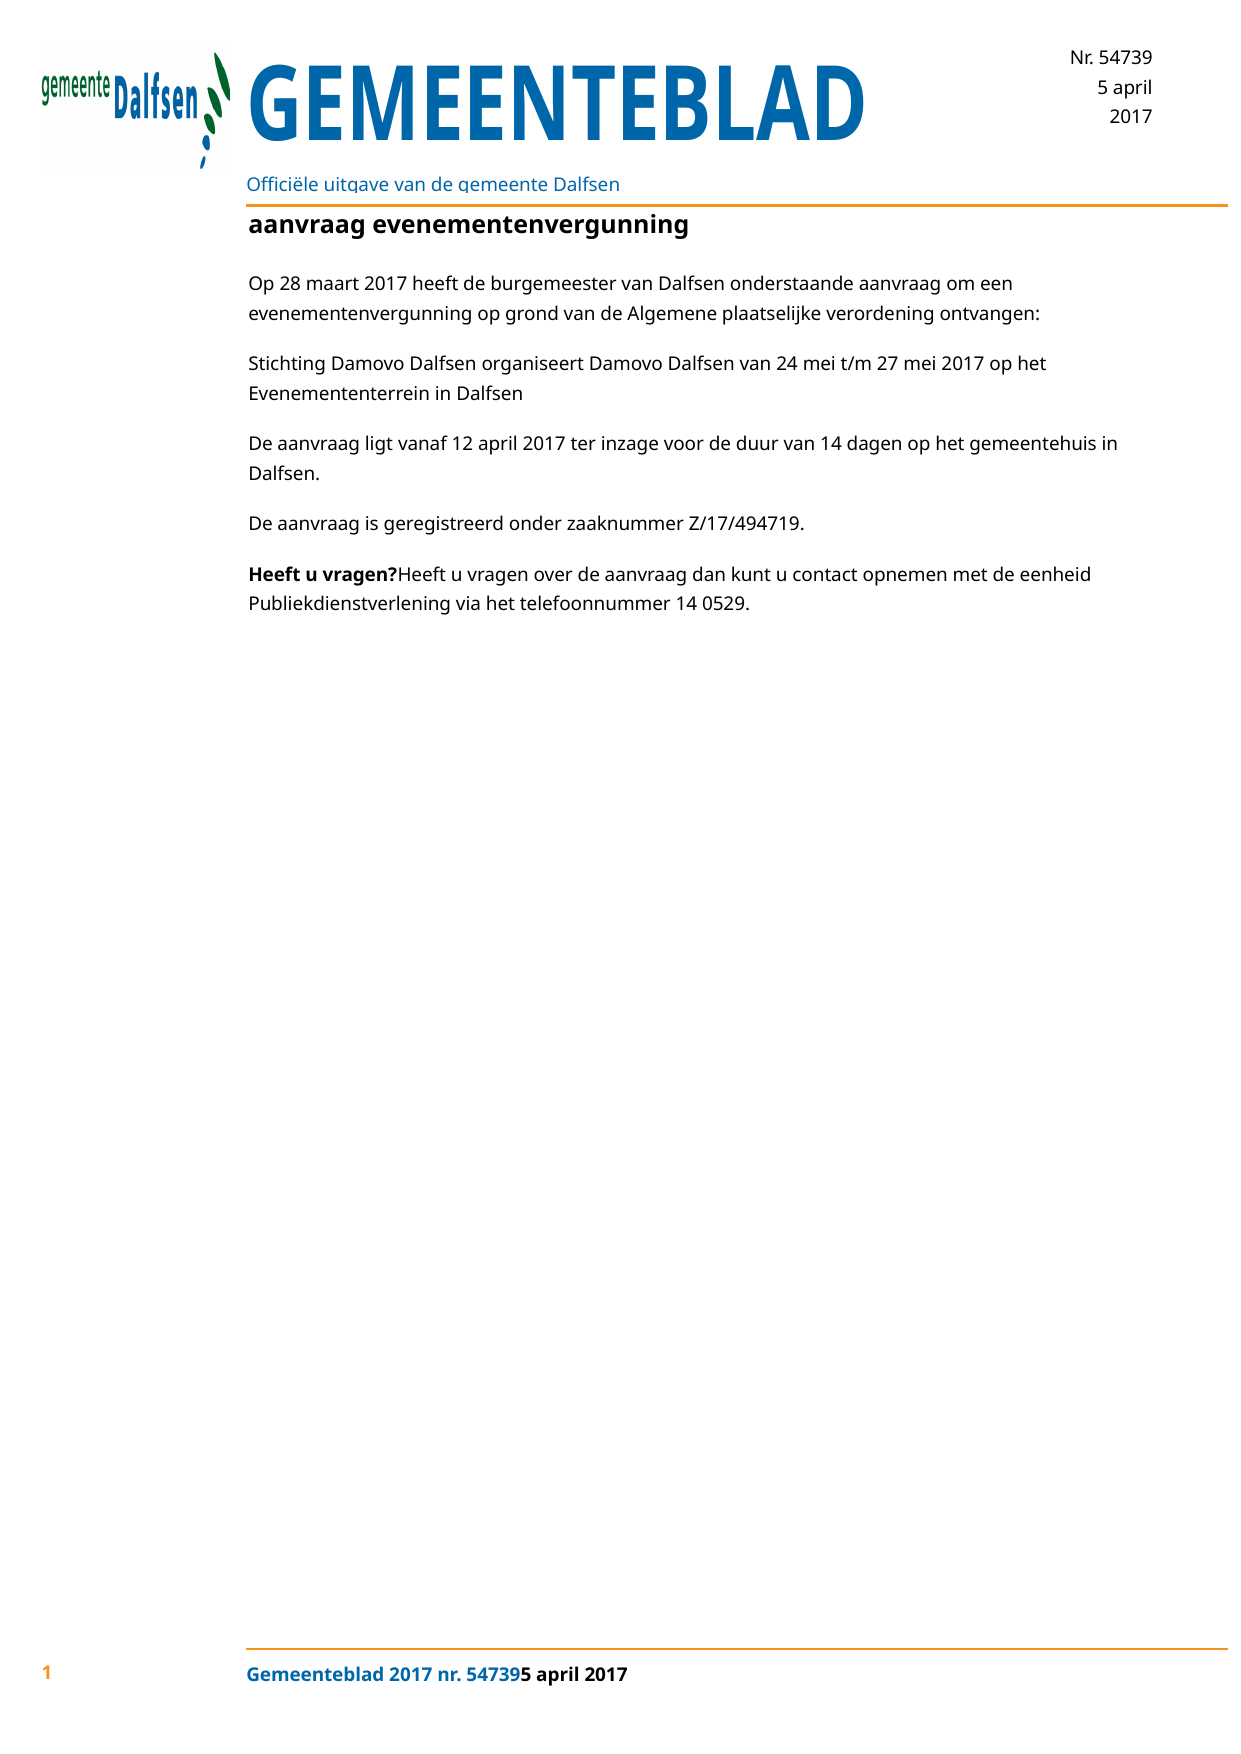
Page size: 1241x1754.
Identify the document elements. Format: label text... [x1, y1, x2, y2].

text De aanvraag ligt vanaf 12 april 2017 ter inzage voor de duur van 14 dagen op het gemeentehuis in Dalfsen. [248, 430, 1152, 486]
text aanvraag evenementenvergunning [248, 207, 1152, 241]
picture [41, 47, 231, 172]
text Stichting Damovo Dalfsen organiseert Damovo Dalfsen van 24 mei t/m 27 mei 2017 op het Evenemententerrein in Dalfsen [248, 350, 1152, 406]
text Heeft u vragen?Heeft u vragen over de aanvraag dan kunt u contact opnemen met de eenheid Publiekdienstverlening via het telefoonnummer 14 0529. [248, 561, 1152, 616]
text De aanvraag is geregistreerd onder zaaknummer Z/17/494719. [248, 510, 1152, 536]
text Op 28 maart 2017 heeft de burgemeester van Dalfsen onderstaande aanvraag om een evenementenvergunning op grond van de Algemene plaatselijke verordening ontvangen: [248, 270, 1152, 326]
